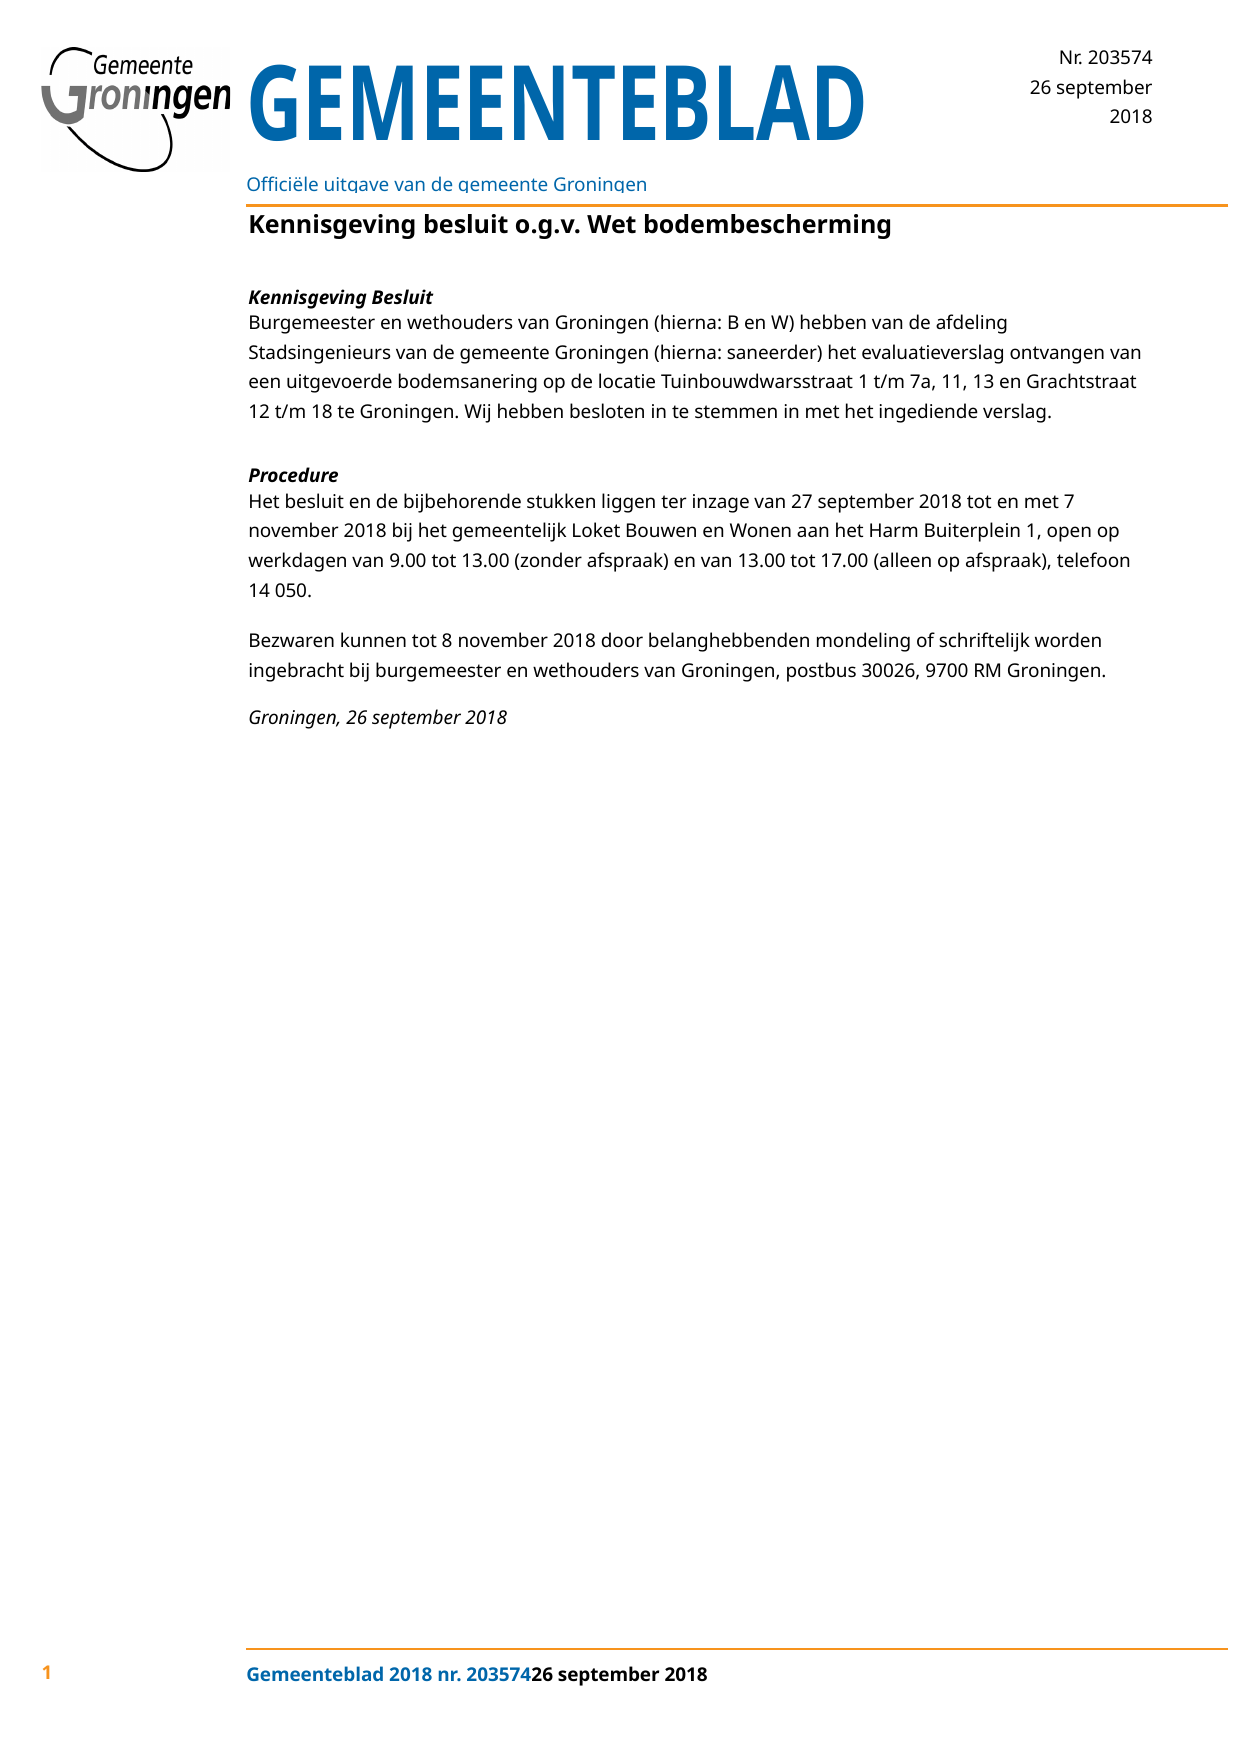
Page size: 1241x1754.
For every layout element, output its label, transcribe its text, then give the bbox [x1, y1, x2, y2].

text Het besluit en de bijbehorende stukken liggen ter inzage van 27 september 2018 tot en met 7 november 2018 bij het gemeentelijk Loket Bouwen en Wonen aan het Harm Buiterplein 1, open op werkdagen van 9.00 tot 13.00 (zonder afspraak) en van 13.00 tot 17.00 (alleen op afspraak), telefoon 14 050. [248, 488, 1152, 602]
text Kennisgeving besluit o.g.v. Wet bodembescherming [248, 207, 1152, 241]
text Procedure [248, 462, 1152, 488]
text Burgemeester en wethouders van Groningen (hierna: B en W) hebben van de afdeling Stadsingenieurs van de gemeente Groningen (hierna: saneerder) het evaluatieverslag ontvangen van een uitgevoerde bodemsanering op de locatie Tuinbouwdwarsstraat 1 t/m 7a, 11, 13 en Grachtstraat 12 t/m 18 te Groningen. Wij hebben besloten in te stemmen in met het ingediende verslag. [248, 309, 1152, 424]
picture [41, 47, 231, 172]
text Bezwaren kunnen tot 8 november 2018 door belanghebbenden mondeling of schriftelijk worden ingebracht bij burgemeester en wethouders van Groningen, postbus 30026, 9700 RM Groningen. [248, 627, 1152, 682]
text Groningen, 26 september 2018 [248, 704, 1152, 730]
text Kennisgeving Besluit [248, 284, 1152, 309]
